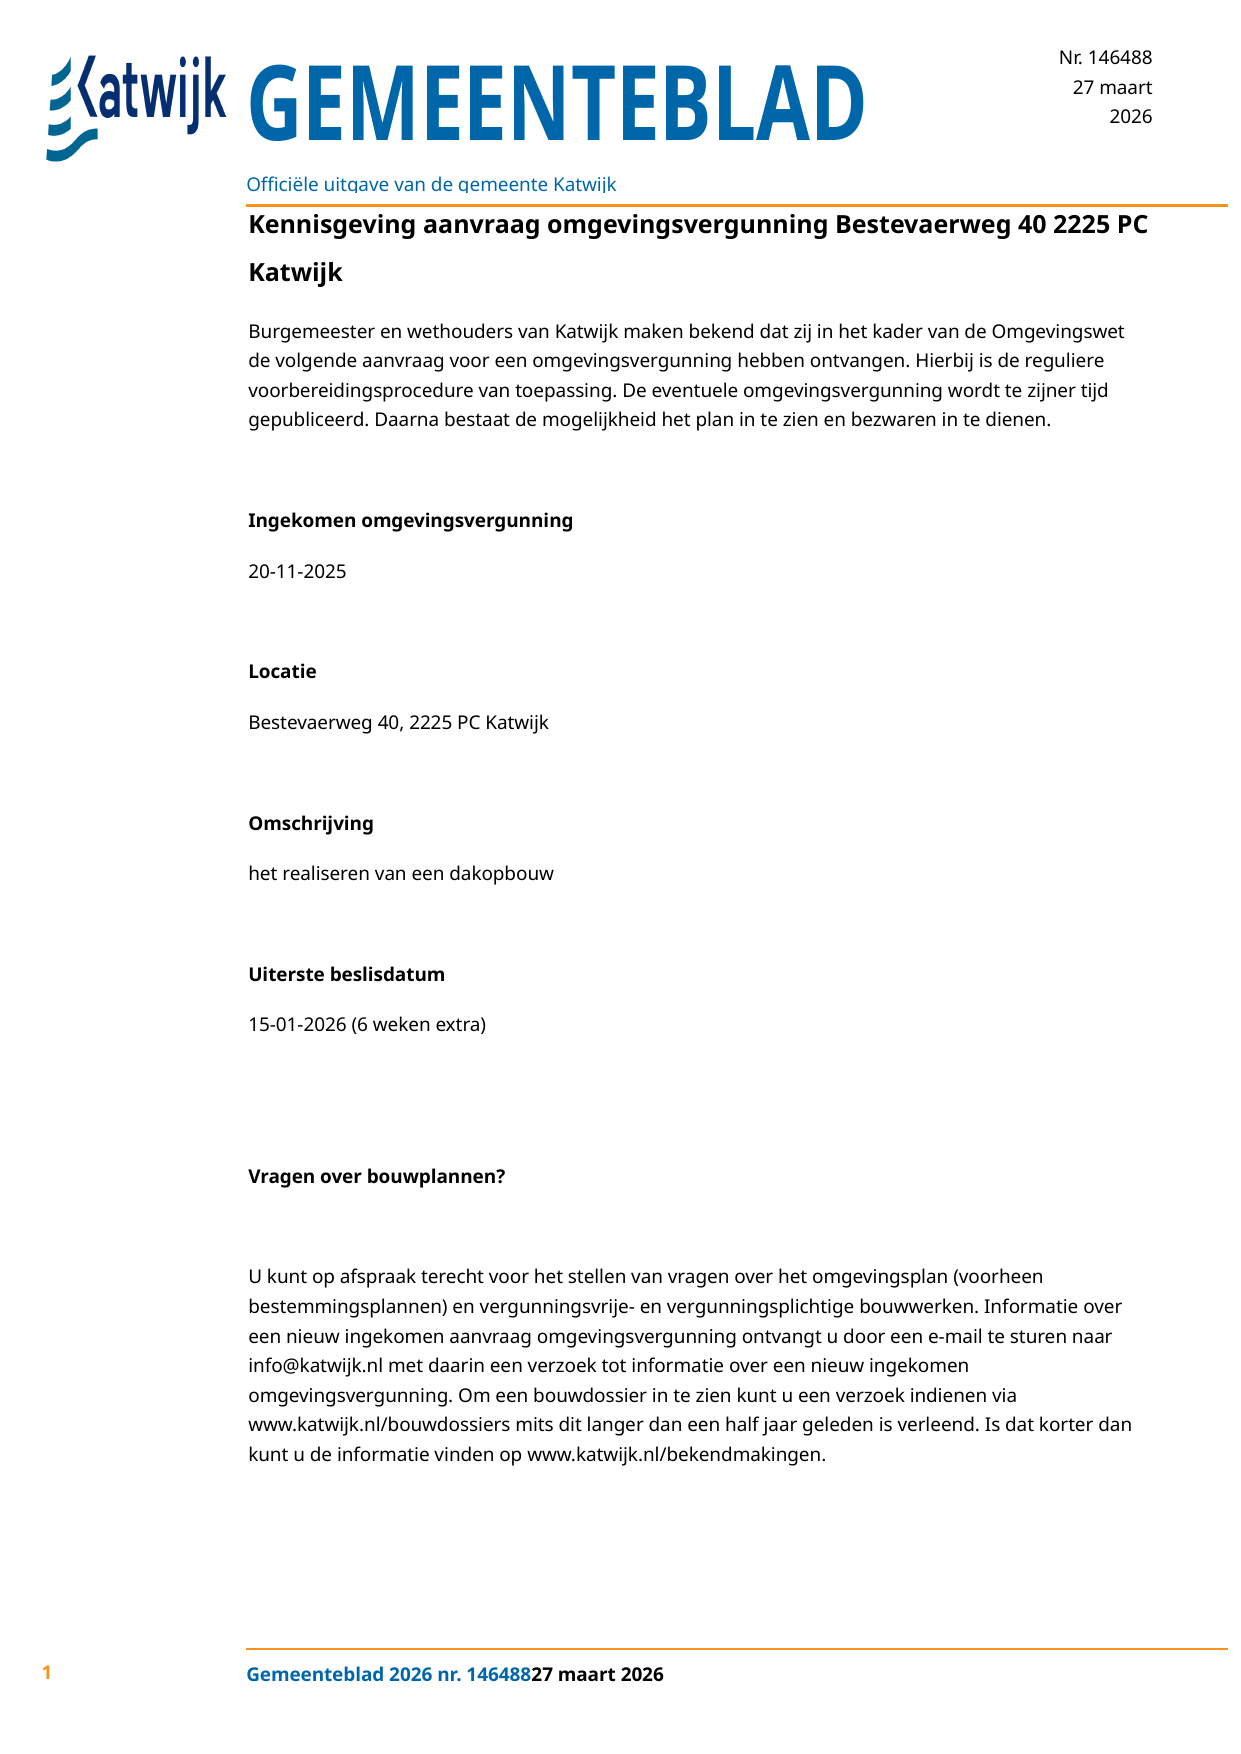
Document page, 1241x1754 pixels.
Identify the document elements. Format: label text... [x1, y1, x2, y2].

text U kunt op afspraak terecht voor het stellen van vragen over het omgevingsplan (voorheen bestemmingsplannen) en vergunningsvrije- en vergunningsplichtige bouwwerken. Informatie over een nieuw ingekomen aanvraag omgevingsvergunning ontvangt u door een e-mail te sturen naar info@katwijk.nl met daarin een verzoek tot informatie over een nieuw ingekomen omgevingsvergunning. Om een bouwdossier in te zien kunt u een verzoek indienen via www.katwijk.nl/bouwdossiers mits dit langer dan een half jaar geleden is verleend. Is dat korter dan kunt u de informatie vinden op www.katwijk.nl/bekendmakingen. [248, 1264, 1152, 1467]
text Burgemeester en wethouders van Katwijk maken bekend dat zij in het kader van de Omgevingswet de volgende aanvraag voor een omgevingsvergunning hebben ontvangen. Hierbij is de reguliere voorbereidingsprocedure van toepassing. De eventuele omgevingsvergunning wordt te zijner tijd gepubliceerd. Daarna bestaat de mogelijkheid het plan in te zien en bezwaren in te dienen. [248, 318, 1152, 432]
text Vragen over bouwplannen? [248, 1163, 1152, 1189]
text Bestevaerweg 40, 2225 PC Katwijk [248, 709, 1152, 735]
text Kennisgeving aanvraag omgevingsvergunning Bestevaerweg 40 2225 PC Katwijk [248, 207, 1152, 288]
text het realiseren van een dakopbouw [248, 860, 1152, 886]
text 15-01-2026 (6 weken extra) [248, 1012, 1152, 1037]
text Omschrijving [248, 810, 1152, 836]
text Ingekomen omgevingsvergunning [248, 507, 1152, 533]
text 20-11-2025 [248, 558, 1152, 584]
text Uiterste beslisdatum [248, 961, 1152, 987]
text Locatie [248, 659, 1152, 684]
picture [41, 47, 231, 172]
